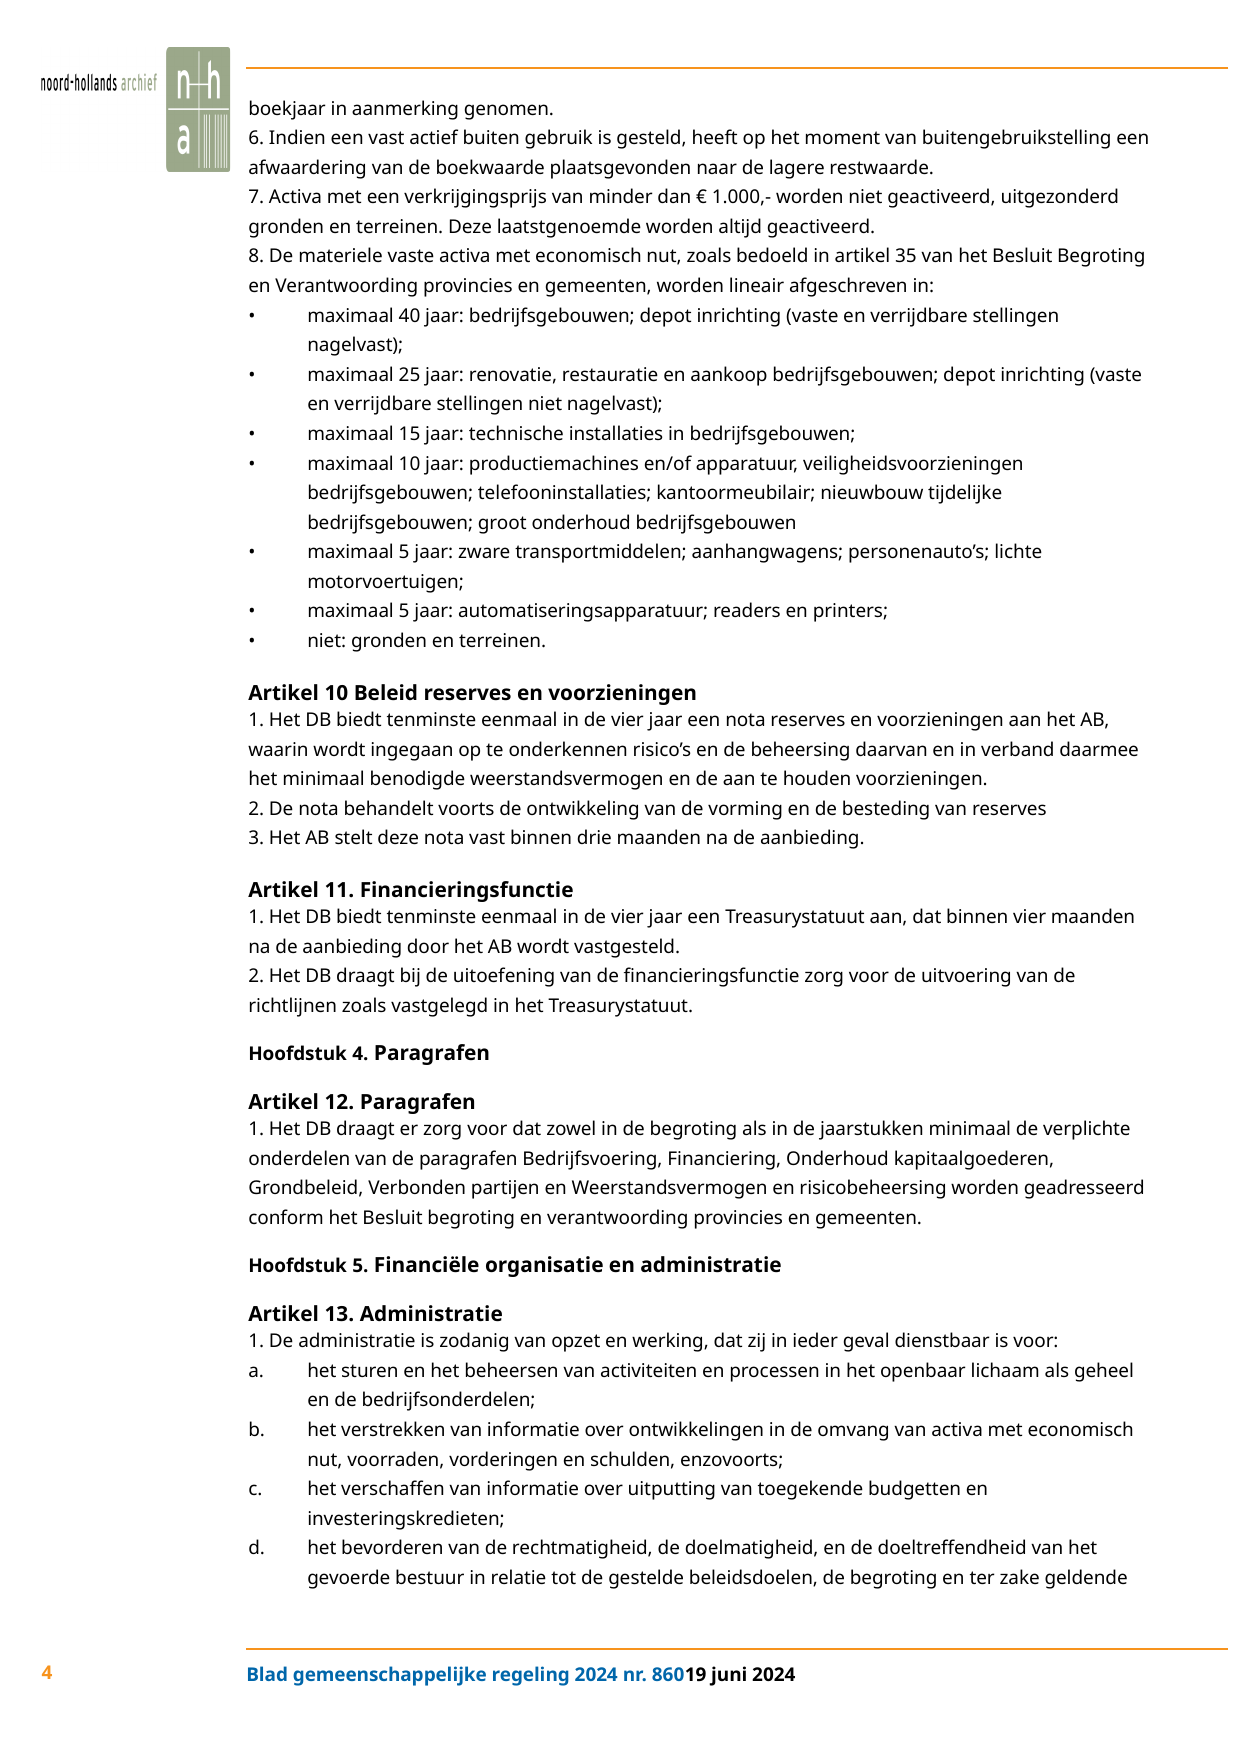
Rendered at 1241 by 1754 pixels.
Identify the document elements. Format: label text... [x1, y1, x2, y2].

list het bevorderen van de rechtmatigheid, de doelmatigheid, en de doeltreffendheid van het gevoerde bestuur in relatie tot de gestelde beleidsdoelen, de begroting en ter zake geldende [248, 1534, 1152, 1590]
text 1. Het DB draagt er zorg voor dat zowel in de begroting als in de jaarstukken minimaal de verplichte onderdelen van de paragrafen Bedrijfsvoering, Financiering, Onderhoud kapitaalgoederen, Grondbeleid, Verbonden partijen en Weerstandsvermogen en risicobeheersing worden geadresseerd conform het Besluit begroting en verantwoording provincies en gemeenten. [248, 1115, 1152, 1230]
list niet: gronden en terreinen. [248, 627, 1152, 653]
text boekjaar in aanmerking genomen. [248, 95, 1152, 121]
list maximaal 10 jaar: productiemachines en/of apparatuur, veiligheidsvoorzieningen bedrijfsgebouwen; telefooninstallaties; kantoormeubilair; nieuwbouw tijdelijke bedrijfsgebouwen; groot onderhoud bedrijfsgebouwen [248, 450, 1152, 535]
list maximaal 5 jaar: zware transportmiddelen; aanhangwagens; personenauto’s; lichte motorvoertuigen; [248, 538, 1152, 594]
list het verstrekken van informatie over ontwikkelingen in de omvang van activa met economisch nut, voorraden, vorderingen en schulden, enzovoorts; [248, 1416, 1152, 1472]
text 8. De materiele vaste activa met economisch nut, zoals bedoeld in artikel 35 van het Besluit Begroting en Verantwoording provincies en gemeenten, worden lineair afgeschreven in: [248, 243, 1152, 298]
text Artikel 13. Administratie [248, 1299, 1152, 1327]
text 1. Het DB biedt tenminste eenmaal in de vier jaar een nota reserves en voorzieningen aan het AB, waarin wordt ingegaan op te onderkennen risico’s en de beheersing daarvan en in verband daarmee het minimaal benodigde weerstandsvermogen en de aan te houden voorzieningen. [248, 706, 1152, 791]
text Hoofdstuk 5. Financiële organisatie en administratie [248, 1250, 1152, 1278]
list maximaal 40 jaar: bedrijfsgebouwen; depot inrichting (vaste en verrijdbare stellingen nagelvast); [248, 302, 1152, 357]
text Hoofdstuk 4. Paragrafen [248, 1038, 1152, 1066]
picture [41, 47, 231, 172]
list het sturen en het beheersen van activiteiten en processen in het openbaar lichaam als geheel en de bedrijfsonderdelen; [248, 1357, 1152, 1412]
text 1. Het DB biedt tenminste eenmaal in de vier jaar een Treasurystatuut aan, dat binnen vier maanden na de aanbieding door het AB wordt vastgesteld. [248, 903, 1152, 959]
text 3. Het AB stelt deze nota vast binnen drie maanden na de aanbieding. [248, 824, 1152, 850]
list maximaal 15 jaar: technische installaties in bedrijfsgebouwen; [248, 420, 1152, 446]
text Artikel 11. Financieringsfunctie [248, 875, 1152, 903]
list maximaal 25 jaar: renovatie, restauratie en aankoop bedrijfsgebouwen; depot inrichting (vaste en verrijdbare stellingen niet nagelvast); [248, 361, 1152, 416]
list het verschaffen van informatie over uitputting van toegekende budgetten en investeringskredieten; [248, 1475, 1152, 1531]
text 1. De administratie is zodanig van opzet en werking, dat zij in ieder geval dienstbaar is voor: [248, 1327, 1152, 1353]
text Artikel 12. Paragrafen [248, 1087, 1152, 1115]
text 2. Het DB draagt bij de uitoefening van de financieringsfunctie zorg voor de uitvoering van de richtlijnen zoals vastgelegd in het Treasurystatuut. [248, 962, 1152, 1018]
text Artikel 10 Beleid reserves en voorzieningen [248, 678, 1152, 706]
text 2. De nota behandelt voorts de ontwikkeling van de vorming en de besteding van reserves [248, 795, 1152, 821]
text 6. Indien een vast actief buiten gebruik is gesteld, heeft op het moment van buitengebruikstelling een afwaardering van de boekwaarde plaatsgevonden naar de lagere restwaarde. [248, 124, 1152, 180]
text 7. Activa met een verkrijgingsprijs van minder dan € 1.000,- worden niet geactiveerd, uitgezonderd gronden en terreinen. Deze laatstgenoemde worden altijd geactiveerd. [248, 183, 1152, 239]
list maximaal 5 jaar: automatiseringsapparatuur; readers en printers; [248, 598, 1152, 623]
